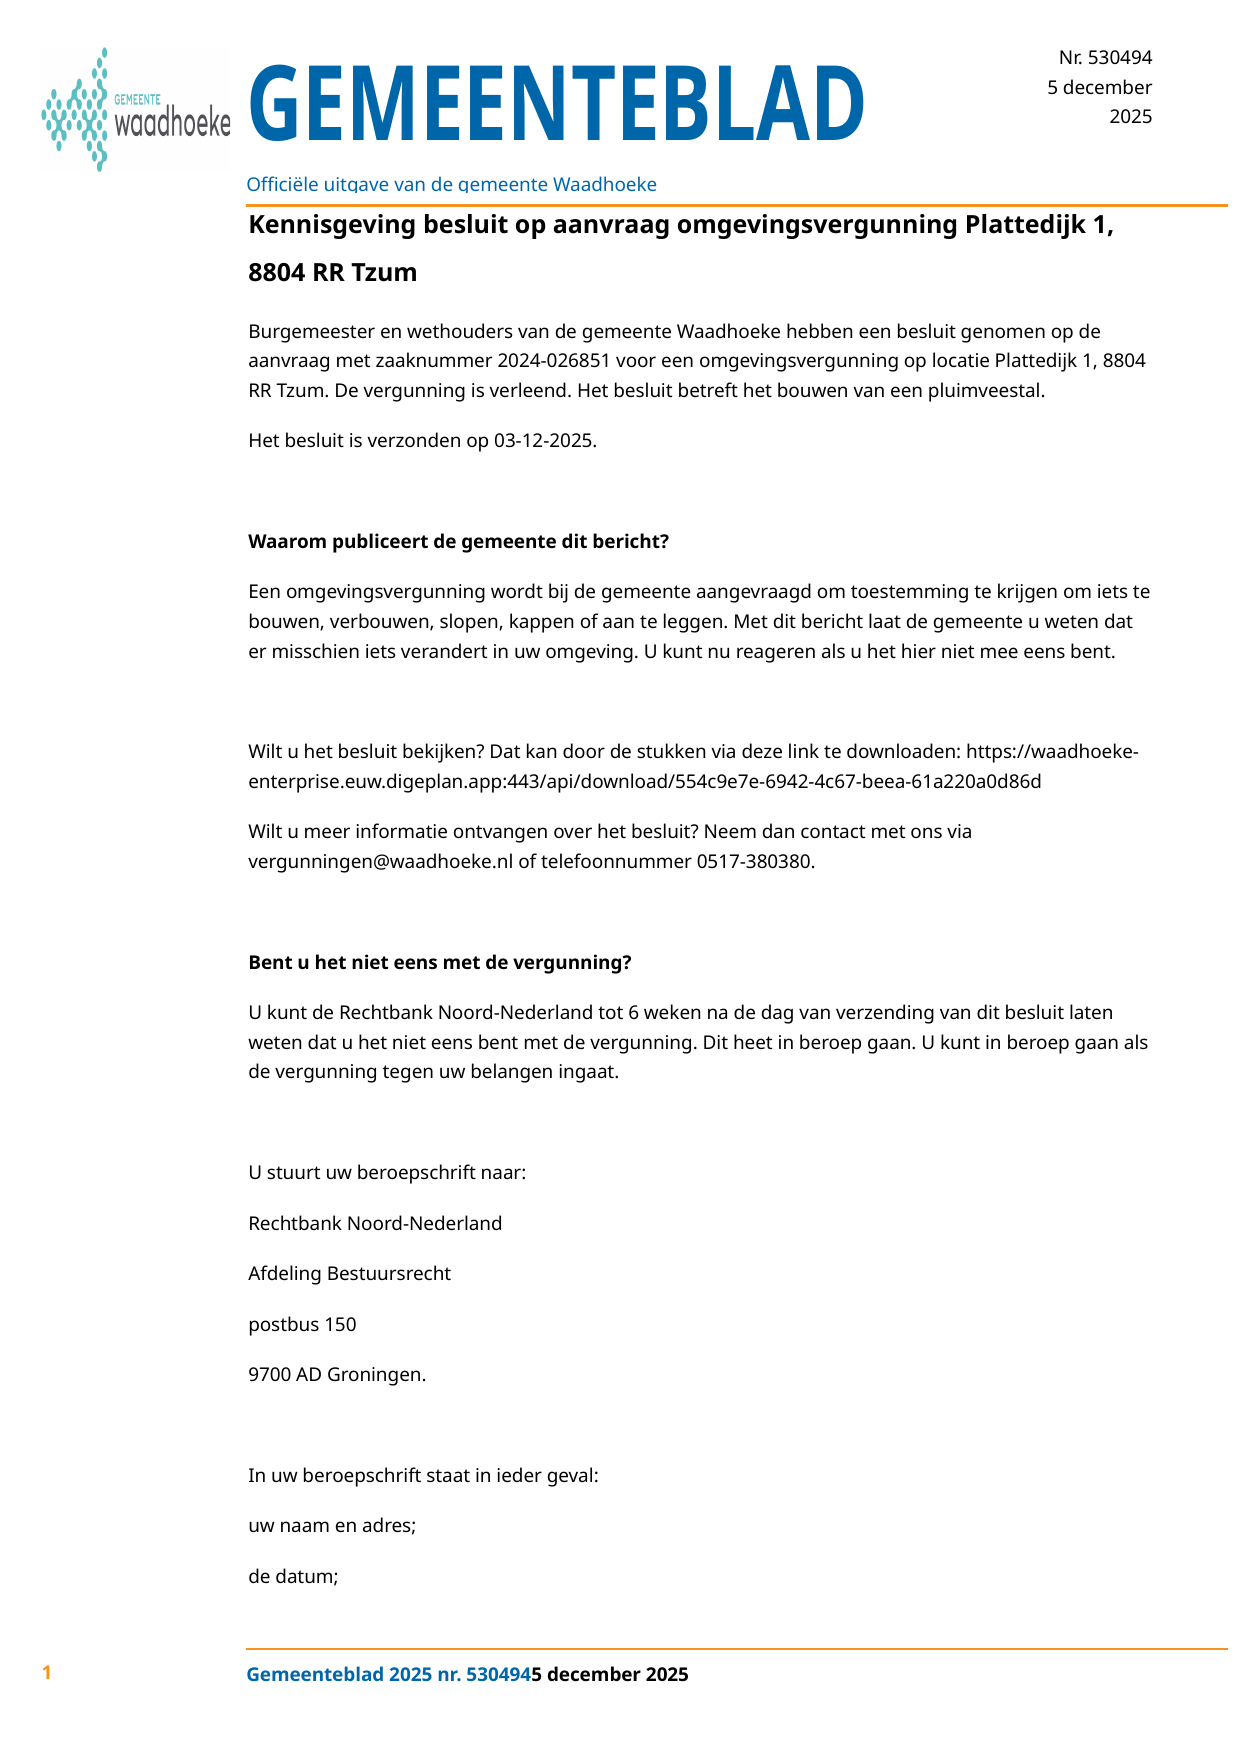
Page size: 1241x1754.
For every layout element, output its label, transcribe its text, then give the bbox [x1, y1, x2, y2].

text Burgemeester en wethouders van de gemeente Waadhoeke hebben een besluit genomen op de aanvraag met zaaknummer 2024-026851 voor een omgevingsvergunning op locatie Plattedijk 1, 8804 RR Tzum. De vergunning is verleend. Het besluit betreft het bouwen van een pluimveestal. [248, 318, 1152, 403]
text In uw beroepschrift staat in ieder geval: [248, 1462, 1152, 1488]
text Wilt u meer informatie ontvangen over het besluit? Neem dan contact met ons via vergunningen@waadhoeke.nl of telefoonnummer 0517-380380. [248, 819, 1152, 874]
text Waarom publiceert de gemeente dit bericht? [248, 528, 1152, 554]
text Kennisgeving besluit op aanvraag omgevingsvergunning Plattedijk 1, 8804 RR Tzum [248, 207, 1152, 288]
text Afdeling Bestuursrecht [248, 1260, 1152, 1286]
text U kunt de Rechtbank Noord-Nederland tot 6 weken na de dag van verzending van dit besluit laten weten dat u het niet eens bent met de vergunning. Dit heet in beroep gaan. U kunt in beroep gaan als de vergunning tegen uw belangen ingaat. [248, 999, 1152, 1084]
text uw naam en adres; [248, 1512, 1152, 1538]
text Bent u het niet eens met de vergunning? [248, 949, 1152, 975]
text Een omgevingsvergunning wordt bij de gemeente aangevraagd om toestemming te krijgen om iets te bouwen, verbouwen, slopen, kappen of aan te leggen. Met dit bericht laat de gemeente u weten dat er misschien iets verandert in uw omgeving. U kunt nu reageren als u het hier niet mee eens bent. [248, 579, 1152, 664]
text 9700 AD Groningen. [248, 1361, 1152, 1387]
text Wilt u het besluit bekijken? Dat kan door de stukken via deze link te downloaden: https://waadhoeke-enterprise.euw.digeplan.app:443/api/download/554c9e7e-6942-4c67-beea-61a220a0d86d [248, 739, 1152, 794]
picture [41, 47, 231, 172]
text U stuurt uw beroepschrift naar: [248, 1159, 1152, 1185]
text Het besluit is verzonden op 03-12-2025. [248, 427, 1152, 453]
text de datum; [248, 1563, 1152, 1589]
text postbus 150 [248, 1311, 1152, 1337]
text Rechtbank Noord-Nederland [248, 1210, 1152, 1236]
